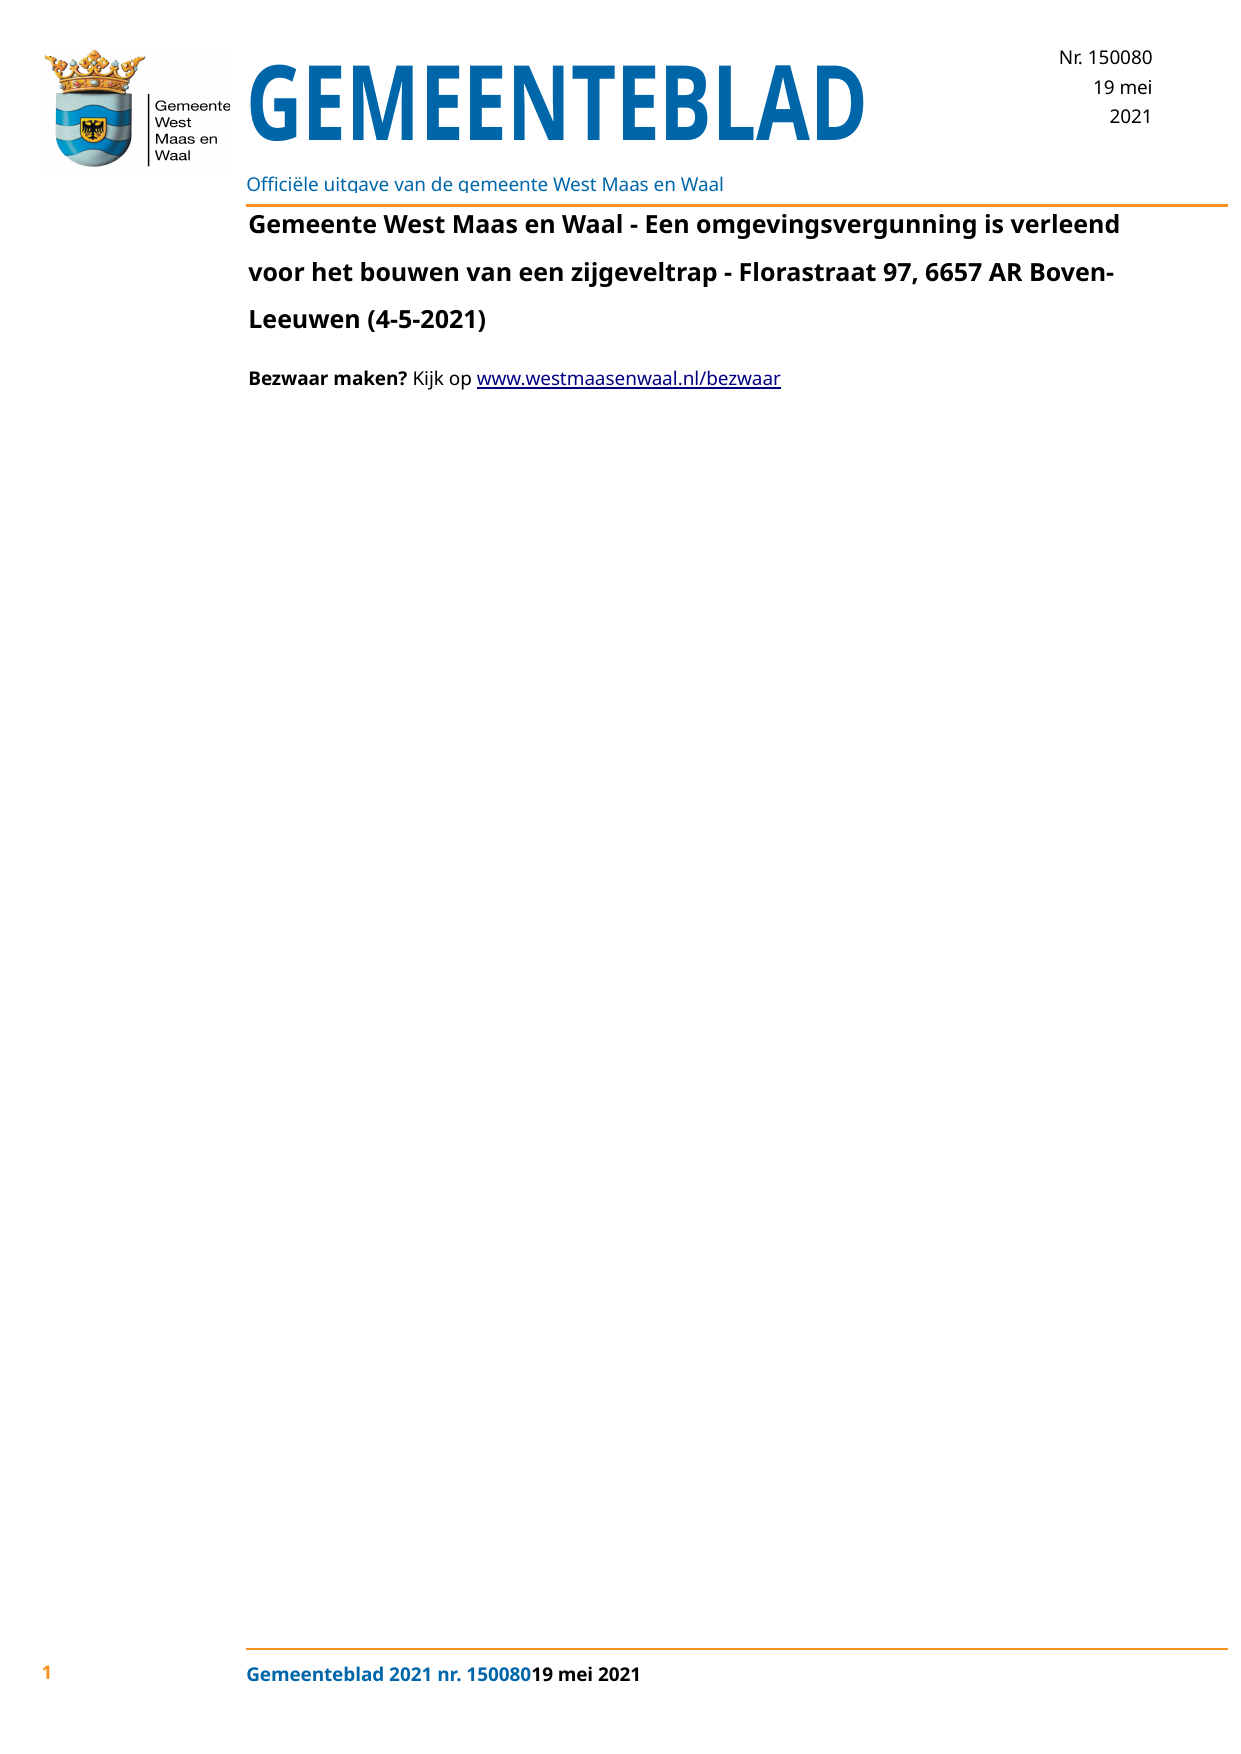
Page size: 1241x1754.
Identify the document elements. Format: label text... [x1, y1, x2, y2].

picture [41, 47, 231, 172]
text Gemeente West Maas en Waal - Een omgevingsvergunning is verleend voor het bouwen van een zijgeveltrap - Florastraat 97, 6657 AR Boven-Leeuwen (4-5-2021) [248, 207, 1152, 336]
text Bezwaar maken? Kijk op www.westmaasenwaal.nl/bezwaar [248, 366, 1152, 391]
